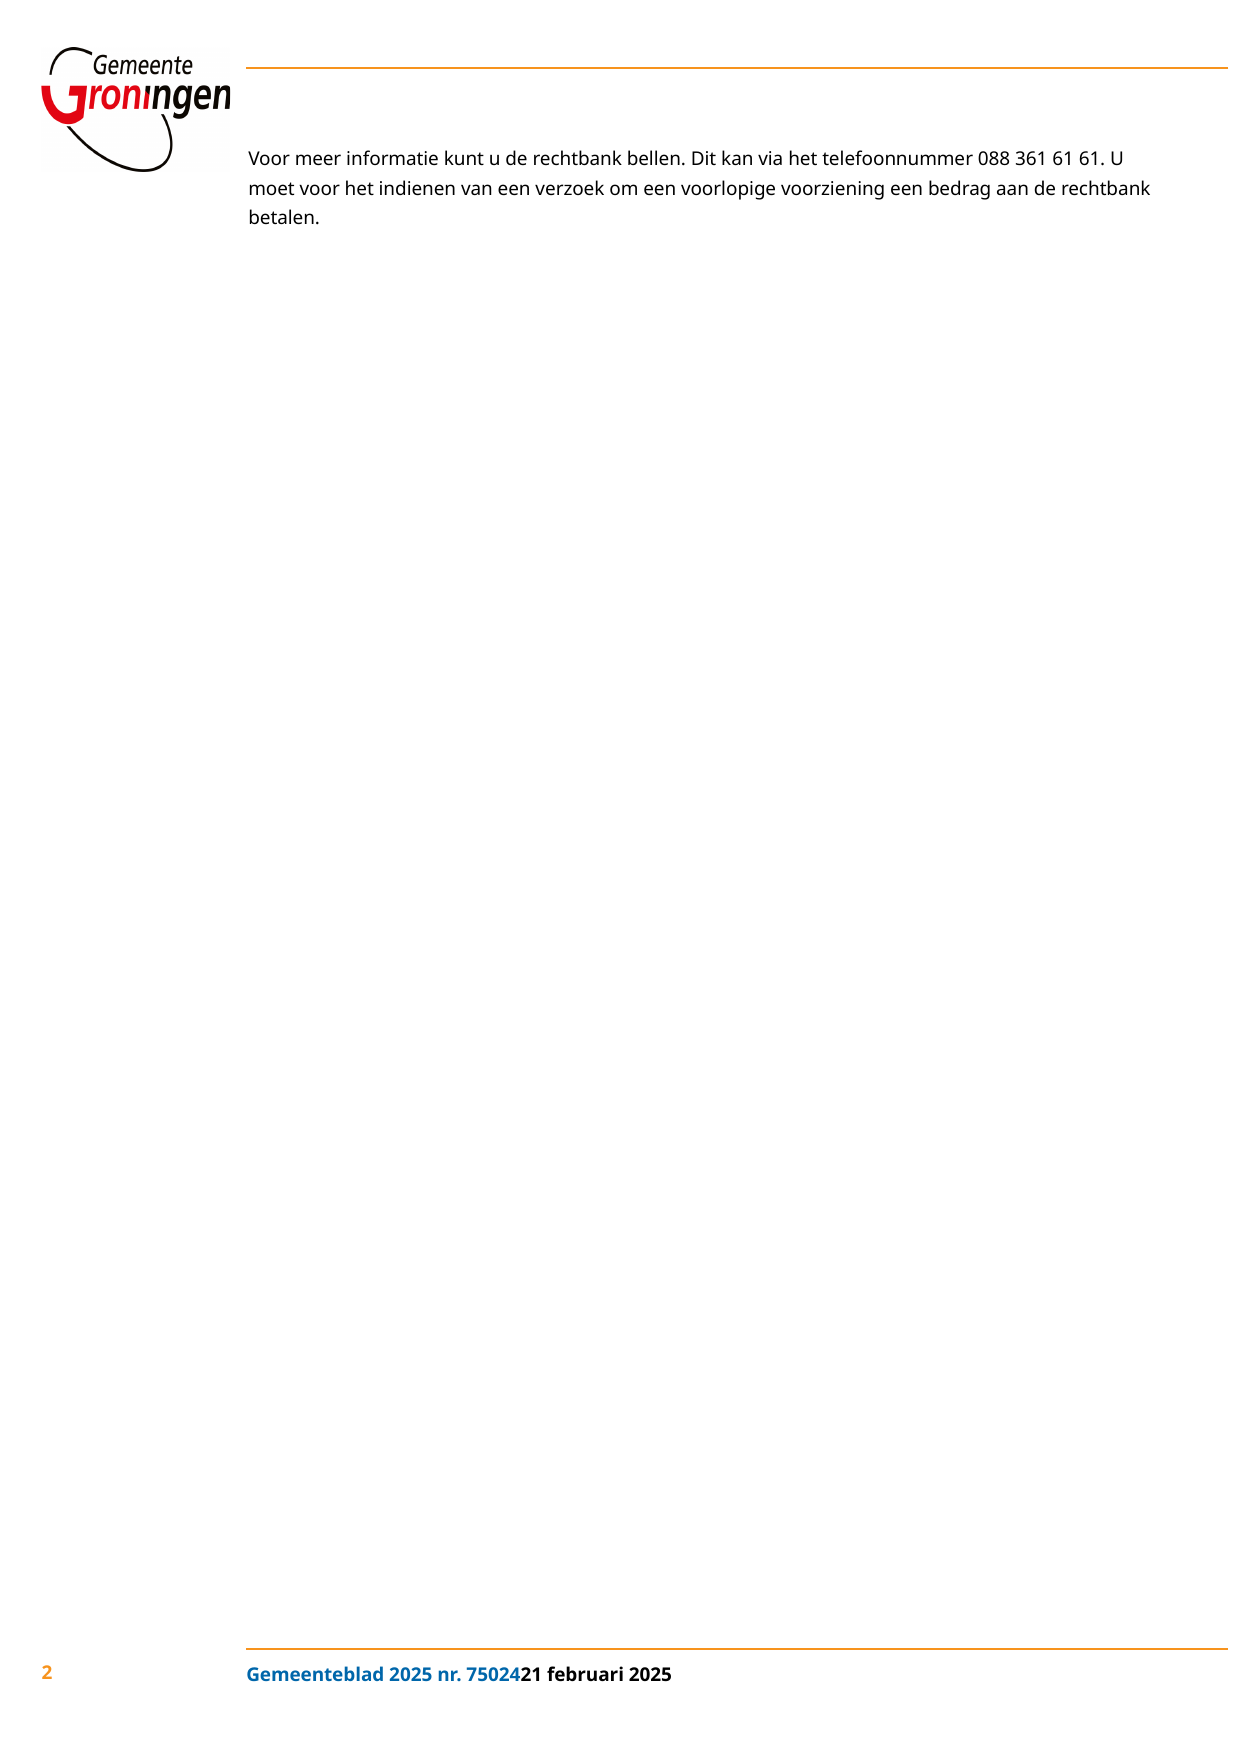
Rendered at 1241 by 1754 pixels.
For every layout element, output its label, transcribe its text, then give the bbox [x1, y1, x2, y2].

text Voor meer informatie kunt u de rechtbank bellen. Dit kan via het telefoonnummer 088 361 61 61. U moet voor het indienen van een verzoek om een voorlopige voorziening een bedrag aan de rechtbank betalen. [248, 145, 1152, 230]
picture [41, 47, 231, 172]
